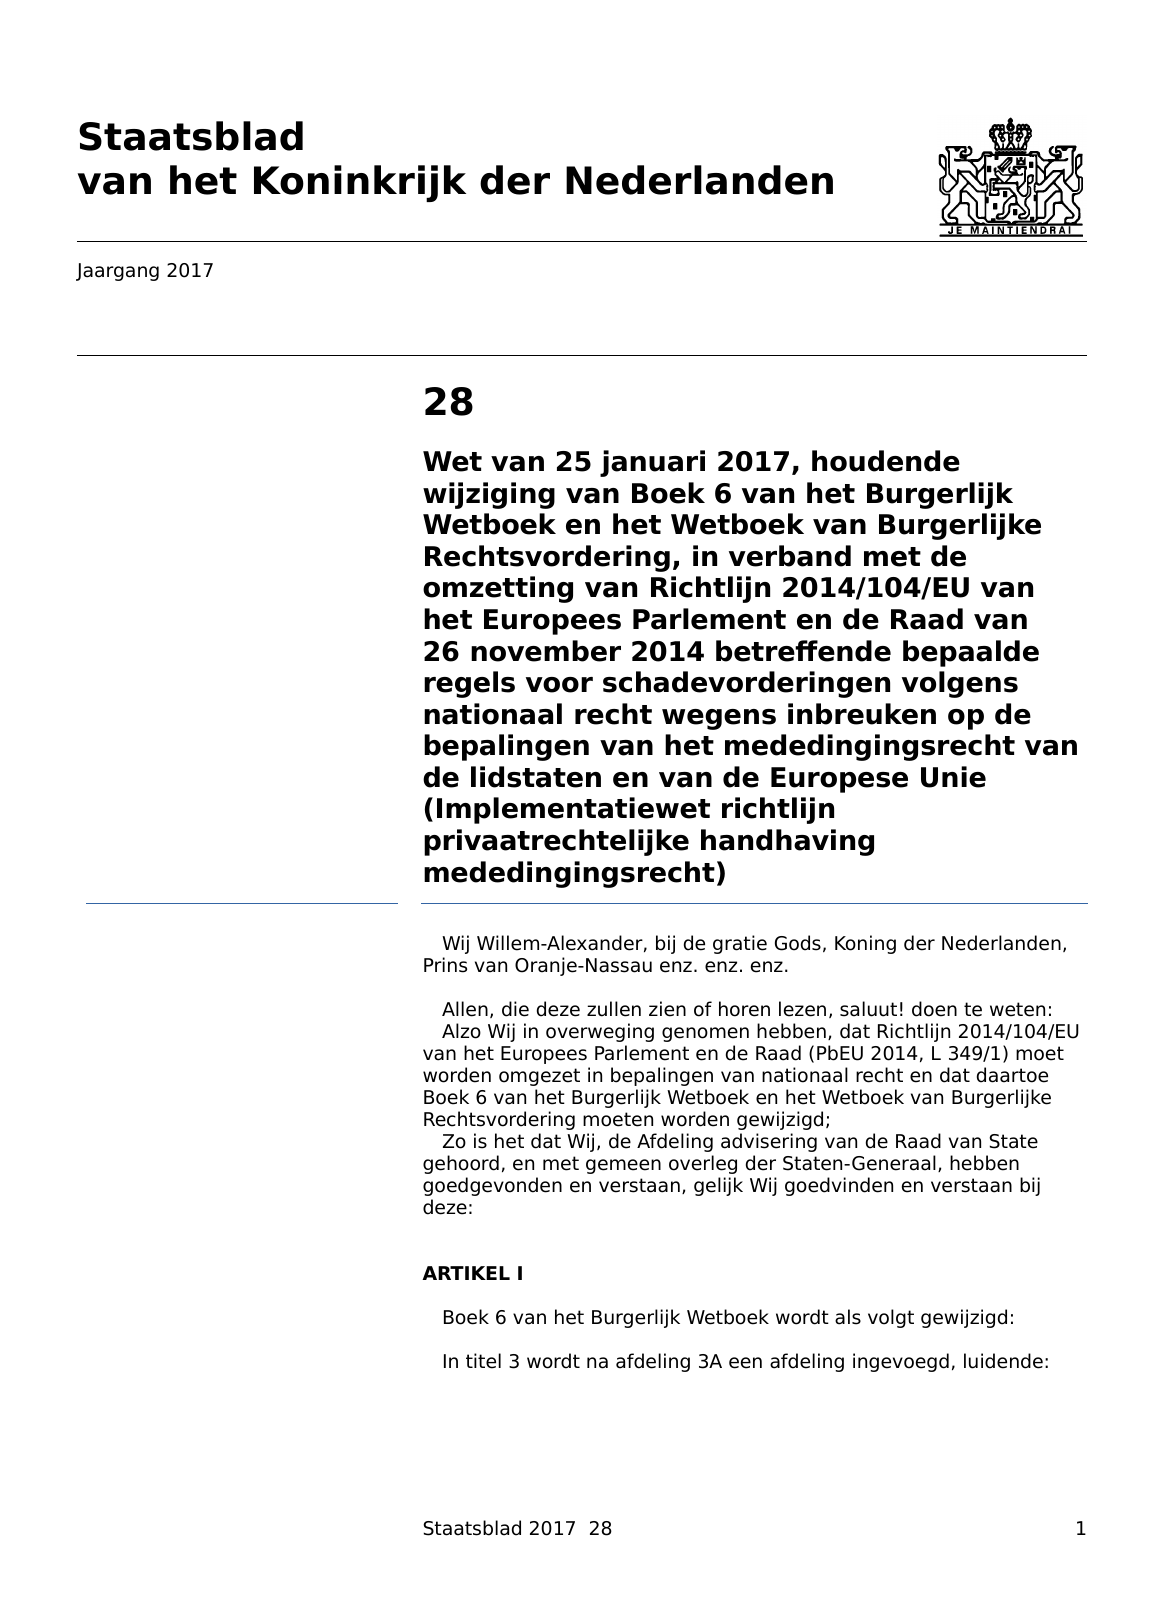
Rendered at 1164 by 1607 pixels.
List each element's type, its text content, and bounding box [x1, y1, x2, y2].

text Wij Willem-Alexander, bij de gratie Gods, Koning der Nederlanden, Prins van Oranje-Nassau enz. enz. enz. [422, 933, 1087, 977]
text Wet van 25 januari 2017, houdende wijziging van Boek 6 van het Burgerlijk Wetboek en het Wetboek van Burgerlijke Rechtsvordering, in verband met de omzetting van Richtlijn 2014/104/EU van het Europees Parlement en de Raad van 26 november 2014 betreffende bepaalde regels voor schadevorderingen volgens nationaal recht wegens inbreuken op de bepalingen van het mededingingsrecht van de lidstaten en van de Europese Unie (Implementatiewet richtlijn privaatrechtelijke handhaving mededingingsrecht) [422, 447, 1087, 888]
table_header Staatsblad van het Koninkrijk der Nederlanden [77, 100, 886, 241]
table_header [886, 100, 1087, 241]
text Alzo Wij in overweging genomen hebben, dat Richtlijn 2014/104/EU van het Europees Parlement en de Raad (PbEU 2014, L 349/1) moet worden omgezet in bepalingen van nationaal recht en dat daartoe Boek 6 van het Burgerlijk Wetboek en het Wetboek van Burgerlijke Rechtsvordering moeten worden gewijzigd; [422, 1021, 1087, 1131]
subtitle ARTIKEL I [422, 1263, 1087, 1285]
table_cell Jaargang 2017 [77, 242, 1087, 355]
picture [936, 115, 1087, 240]
text Boek 6 van het Burgerlijk Wetboek wordt als volgt gewijzigd: [422, 1307, 1087, 1329]
subtitle 28 [422, 381, 1087, 424]
text Zo is het dat Wij, de Afdeling advisering van de Raad van State gehoord, en met gemeen overleg der Staten-Generaal, hebben goedgevonden en verstaan, gelijk Wij goedvinden en verstaan bij deze: [422, 1131, 1087, 1219]
text In titel 3 wordt na afdeling 3A een afdeling ingevoegd, luidende: [422, 1351, 1087, 1373]
text Allen, die deze zullen zien of horen lezen, saluut! doen te weten: [422, 999, 1087, 1021]
